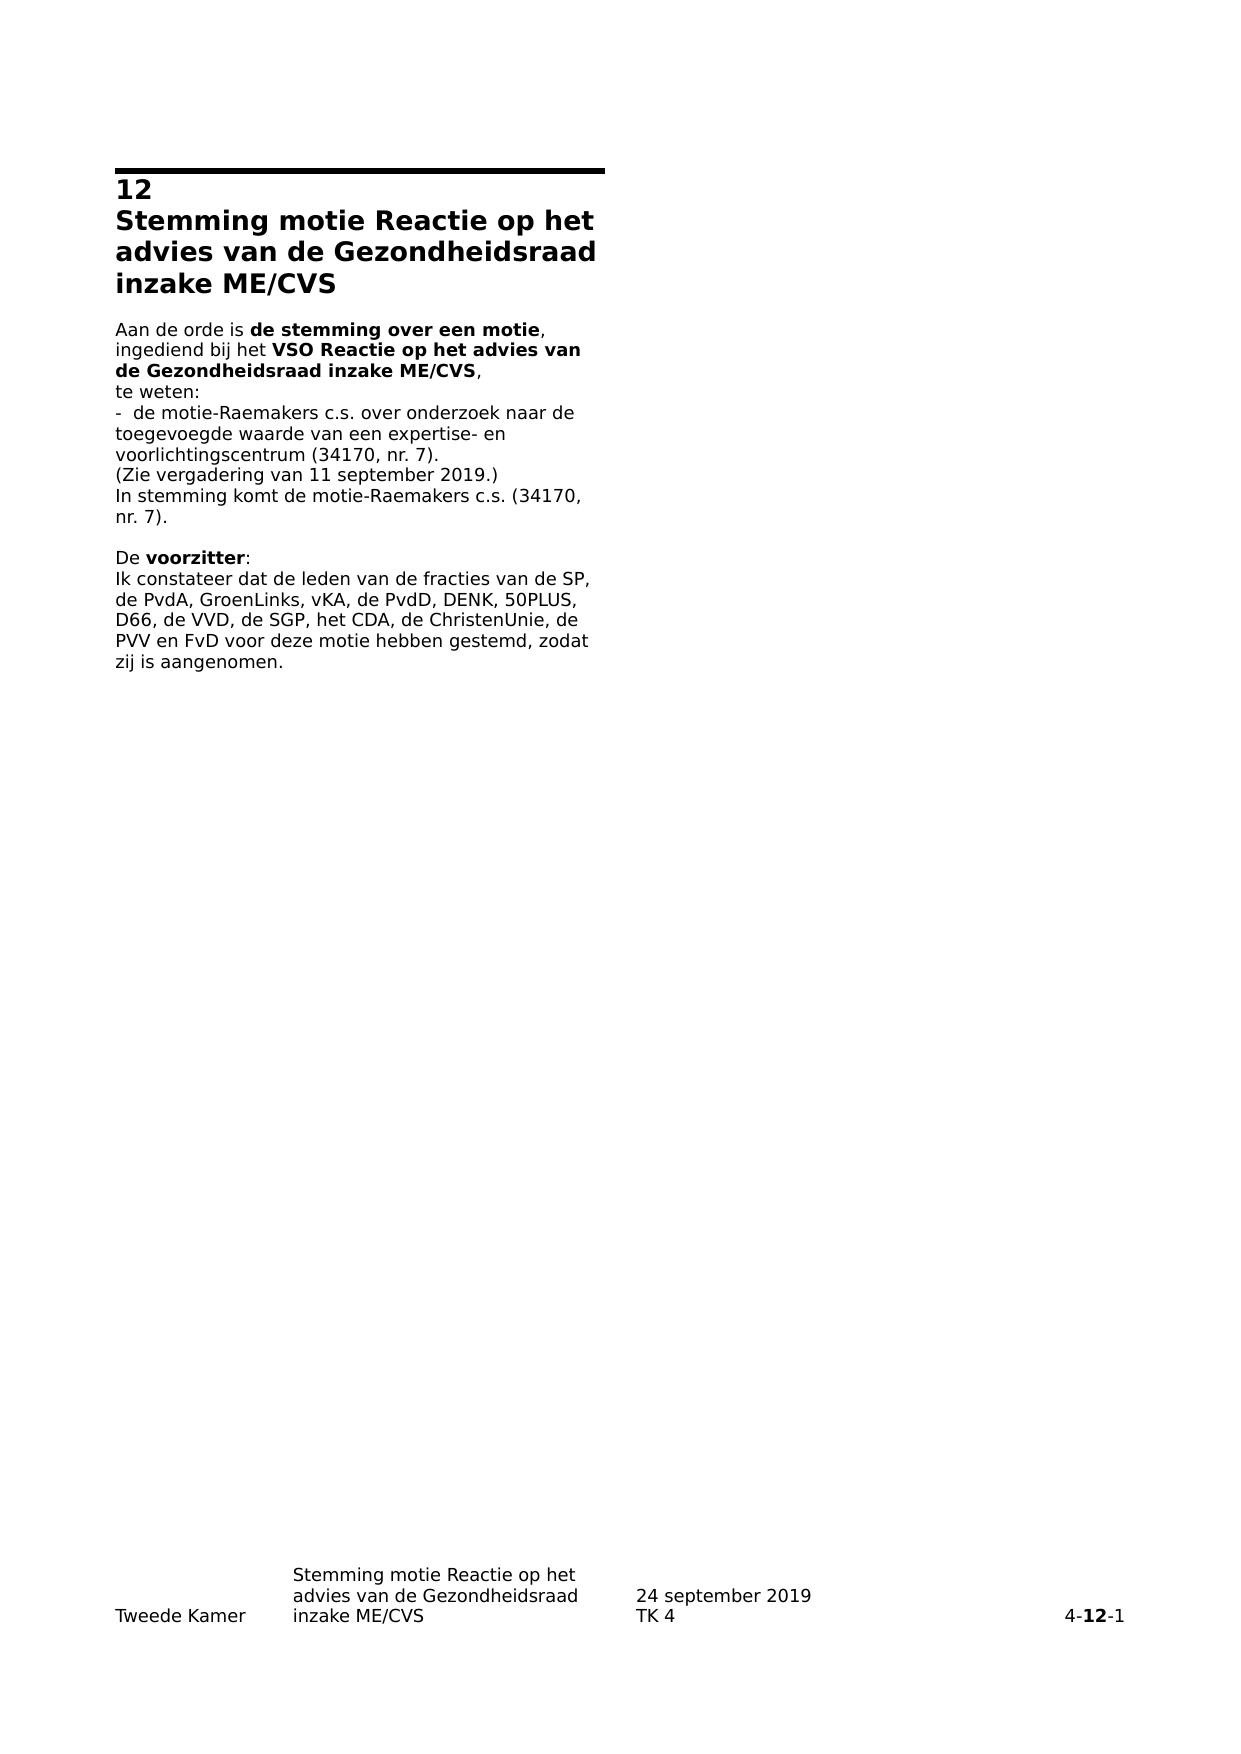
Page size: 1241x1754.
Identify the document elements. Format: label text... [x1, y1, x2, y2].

text Ik constateer dat de leden van de fracties van de SP, de PvdA, GroenLinks, vKA, de PvdD, DENK, 50PLUS, D66, de VVD, de SGP, het CDA, de ChristenUnie, de PVV en FvD voor deze motie hebben gestemd, zodat zij is aangenomen. [115, 568, 605, 673]
text Aan de orde is de stemming over een motie, ingediend bij het VSO Reactie op het advies van de Gezondheidsraad inzake ME/CVS, [115, 319, 605, 382]
text De voorzitter: [115, 548, 605, 568]
list de motie-Raemakers c.s. over onderzoek naar de toegevoegde waarde van een expertise- en voorlichtingscentrum (34170, nr. 7). [115, 403, 605, 465]
title 12 Stemming motie Reactie op het advies van de Gezondheidsraad inzake ME/CVS [115, 174, 605, 299]
text In stemming komt de motie-Raemakers c.s. (34170, nr. 7). [115, 486, 605, 528]
text (Zie vergadering van 11 september 2019.) [115, 465, 605, 486]
text te weten: [115, 382, 605, 403]
